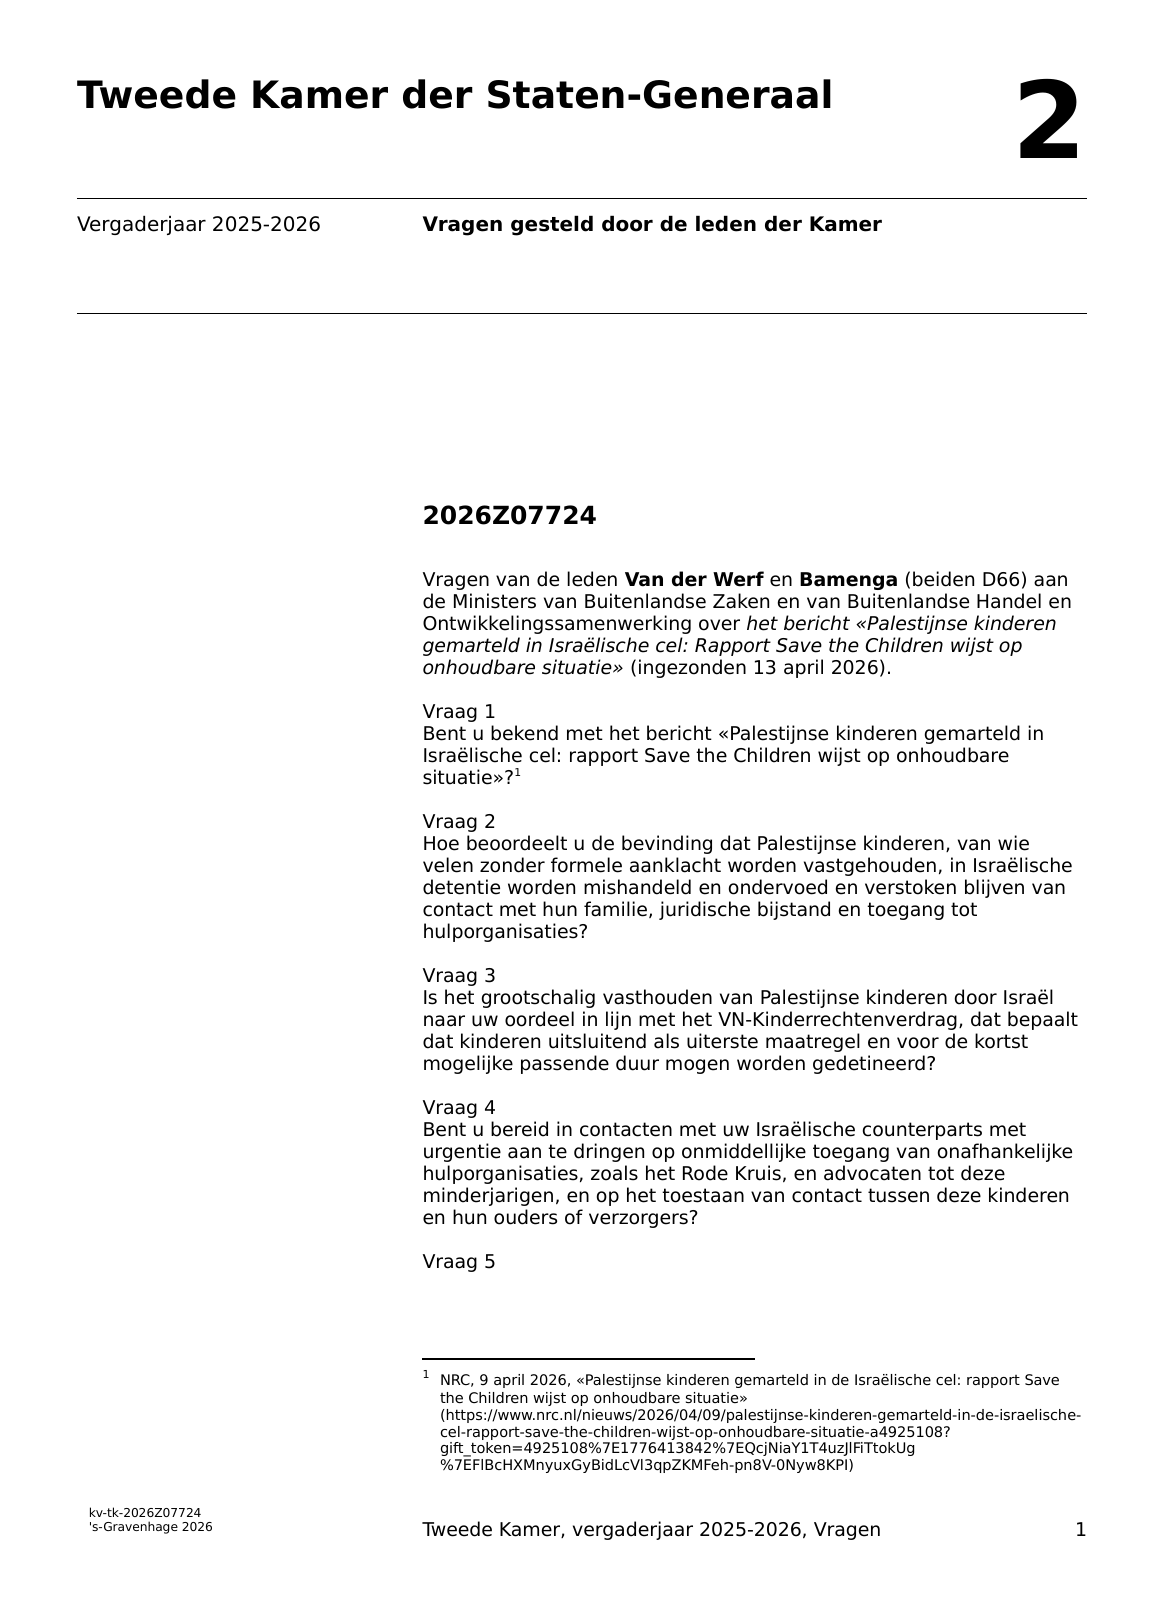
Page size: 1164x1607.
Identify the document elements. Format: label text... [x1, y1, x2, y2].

text 's-Gravenhage 2026 [88, 1520, 323, 1534]
text Hoe beoordeelt u de bevinding dat Palestijnse kinderen, van wie velen zonder formele aanklacht worden vastgehouden, in Israëlische detentie worden mishandeld en ondervoed en verstoken blijven van contact met hun familie, juridische bijstand en toegang tot hulporganisaties? [422, 833, 1087, 943]
text kv-tk-2026Z07724 [88, 1506, 323, 1520]
text Vraag 5 [422, 1251, 1087, 1273]
table_cell Vergaderjaar 2025-2026 [77, 199, 422, 313]
text 2026Z07724 [422, 501, 1087, 531]
table_header 2 [886, 59, 1087, 198]
text Vragen van de leden Van der Werf en Bamenga (beiden D66) aan de Ministers van Buitenlandse Zaken en van Buitenlandse Handel en Ontwikkelingssamenwerking over het bericht «Palestijnse kinderen gemarteld in Israëlische cel: Rapport Save the Children wijst op onhoudbare situatie» (ingezonden 13 april 2026). [422, 569, 1087, 679]
text Vraag 3 [422, 965, 1087, 987]
text NRC, 9 april 2026, «Palestijnse kinderen gemarteld in de Israëlische cel: rapport Save the Children wijst op onhoudbare situatie» (https://www.nrc.nl/nieuws/2026/04/09/palestijnse-kinderen-gemarteld-in-de-israelische-cel-rapport-save-the-children-wijst-op-onhoudbare-situatie-a4925108?gift_token=4925108%7E1776413842%7EQcjNiaY1T4uzJlFiTtokUg%7EFlBcHXMnyuxGyBidLcVl3qpZKMFeh-pn8V-0Nyw8KPI) [422, 1368, 1087, 1474]
text Is het grootschalig vasthouden van Palestijnse kinderen door Israël naar uw oordeel in lijn met het VN-Kinderrechtenverdrag, dat bepaalt dat kinderen uitsluitend als uiterste maatregel en voor de kortst mogelijke passende duur mogen worden gedetineerd? [422, 987, 1087, 1075]
text Vraag 4 [422, 1097, 1087, 1119]
text Vraag 1 [422, 701, 1087, 723]
table_header Tweede Kamer der Staten-Generaal [77, 59, 886, 198]
text Bent u bekend met het bericht «Palestijnse kinderen gemarteld in Israëlische cel: rapport Save the Children wijst op onhoudbare situatie»? [422, 723, 1087, 789]
text Bent u bereid in contacten met uw Israëlische counterparts met urgentie aan te dringen op onmiddellijke toegang van onafhankelijke hulporganisaties, zoals het Rode Kruis, en advocaten tot deze minderjarigen, en op het toestaan van contact tussen deze kinderen en hun ouders of verzorgers? [422, 1119, 1087, 1229]
text Vraag 2 [422, 811, 1087, 833]
table_cell Vragen gesteld door de leden der Kamer [422, 199, 1087, 313]
